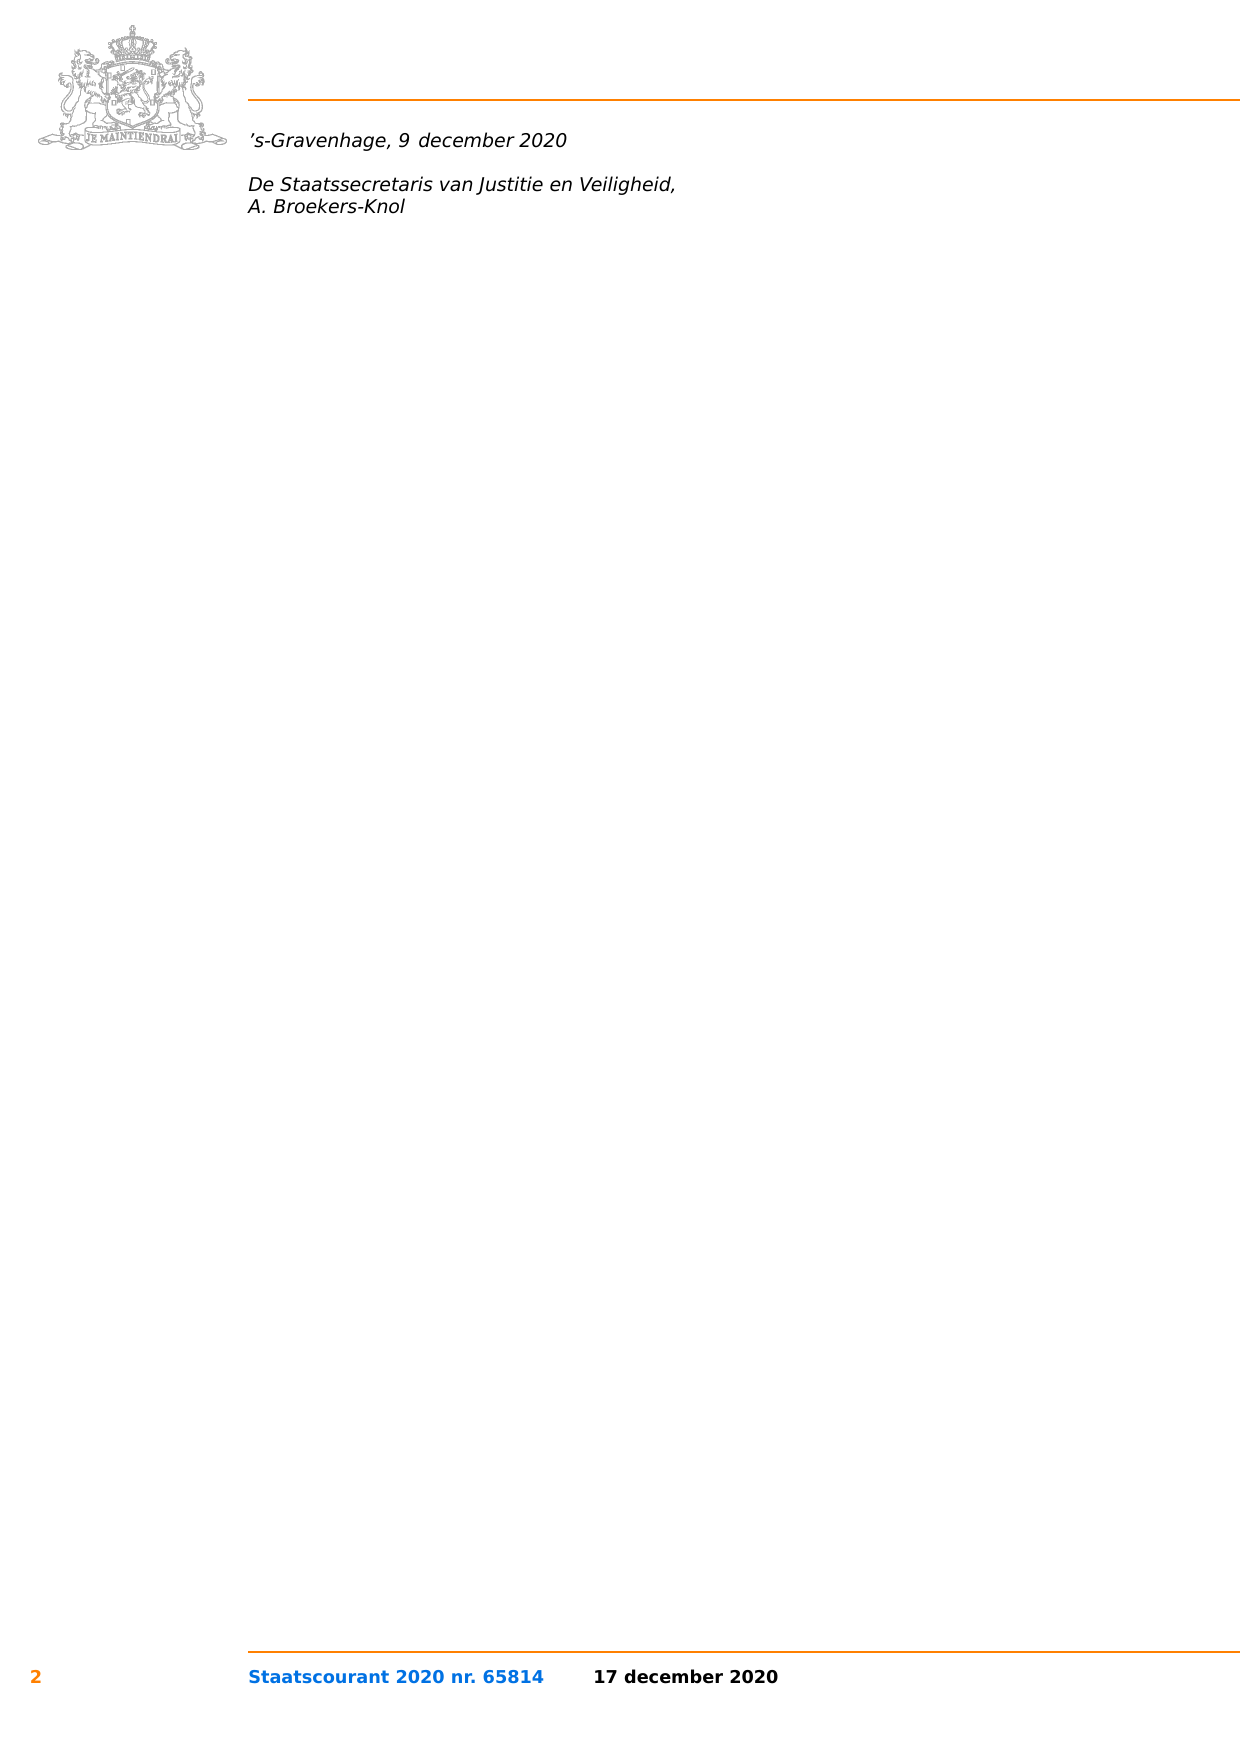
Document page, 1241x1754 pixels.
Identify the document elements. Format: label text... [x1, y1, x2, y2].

text ’s-Gravenhage, 9 december 2020 [248, 130, 1163, 152]
text De Staatssecretaris van Justitie en Veiligheid, A. Broekers-Knol [248, 174, 1163, 218]
picture [38, 25, 227, 150]
